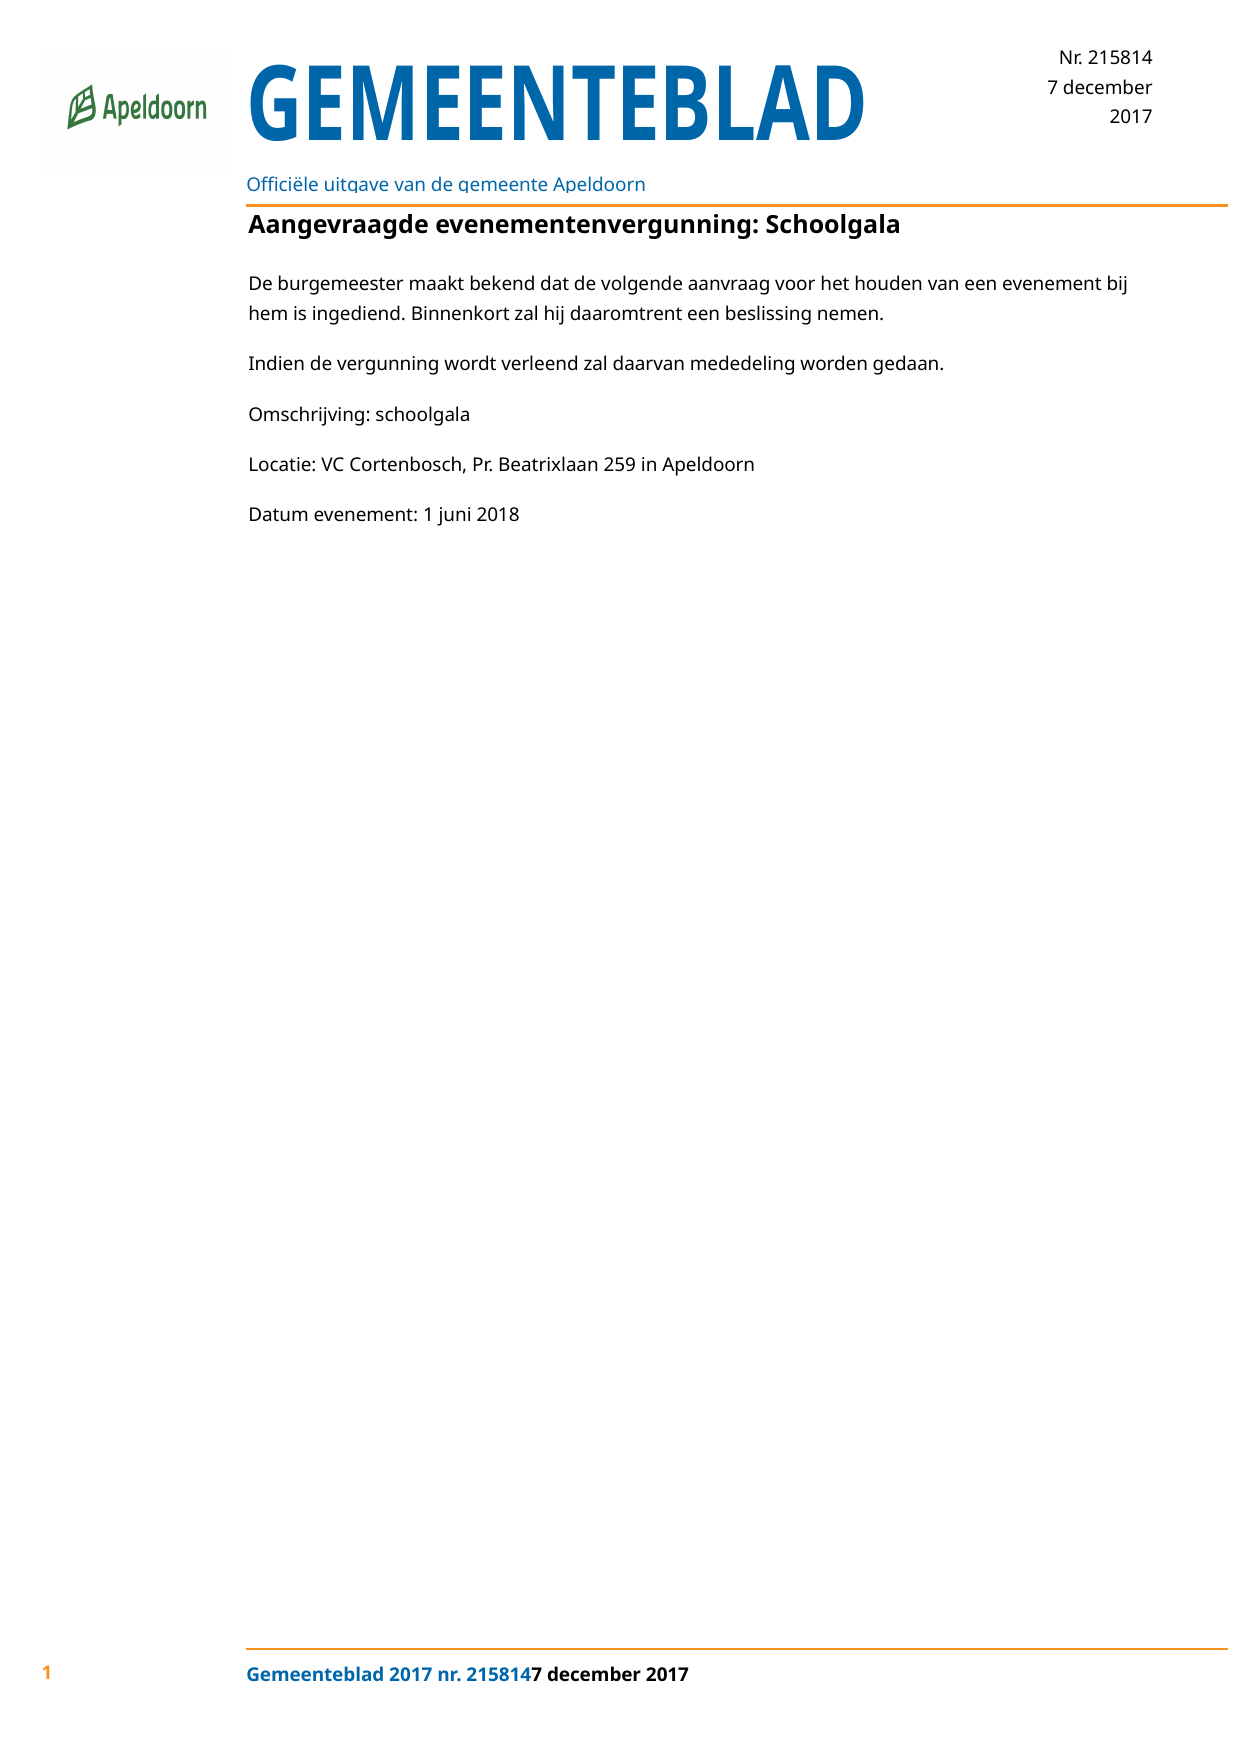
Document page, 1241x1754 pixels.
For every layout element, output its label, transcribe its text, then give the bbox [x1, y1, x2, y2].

text Aangevraagde evenementenvergunning: Schoolgala [248, 207, 1152, 241]
text Datum evenement: 1 juni 2018 [248, 502, 1152, 527]
text Locatie: VC Cortenbosch, Pr. Beatrixlaan 259 in Apeldoorn [248, 451, 1152, 477]
text Omschrijving: schoolgala [248, 401, 1152, 426]
picture [41, 47, 231, 172]
text Indien de vergunning wordt verleend zal daarvan mededeling worden gedaan. [248, 350, 1152, 376]
text De burgemeester maakt bekend dat de volgende aanvraag voor het houden van een evenement bij hem is ingediend. Binnenkort zal hij daaromtrent een beslissing nemen. [248, 270, 1152, 326]
